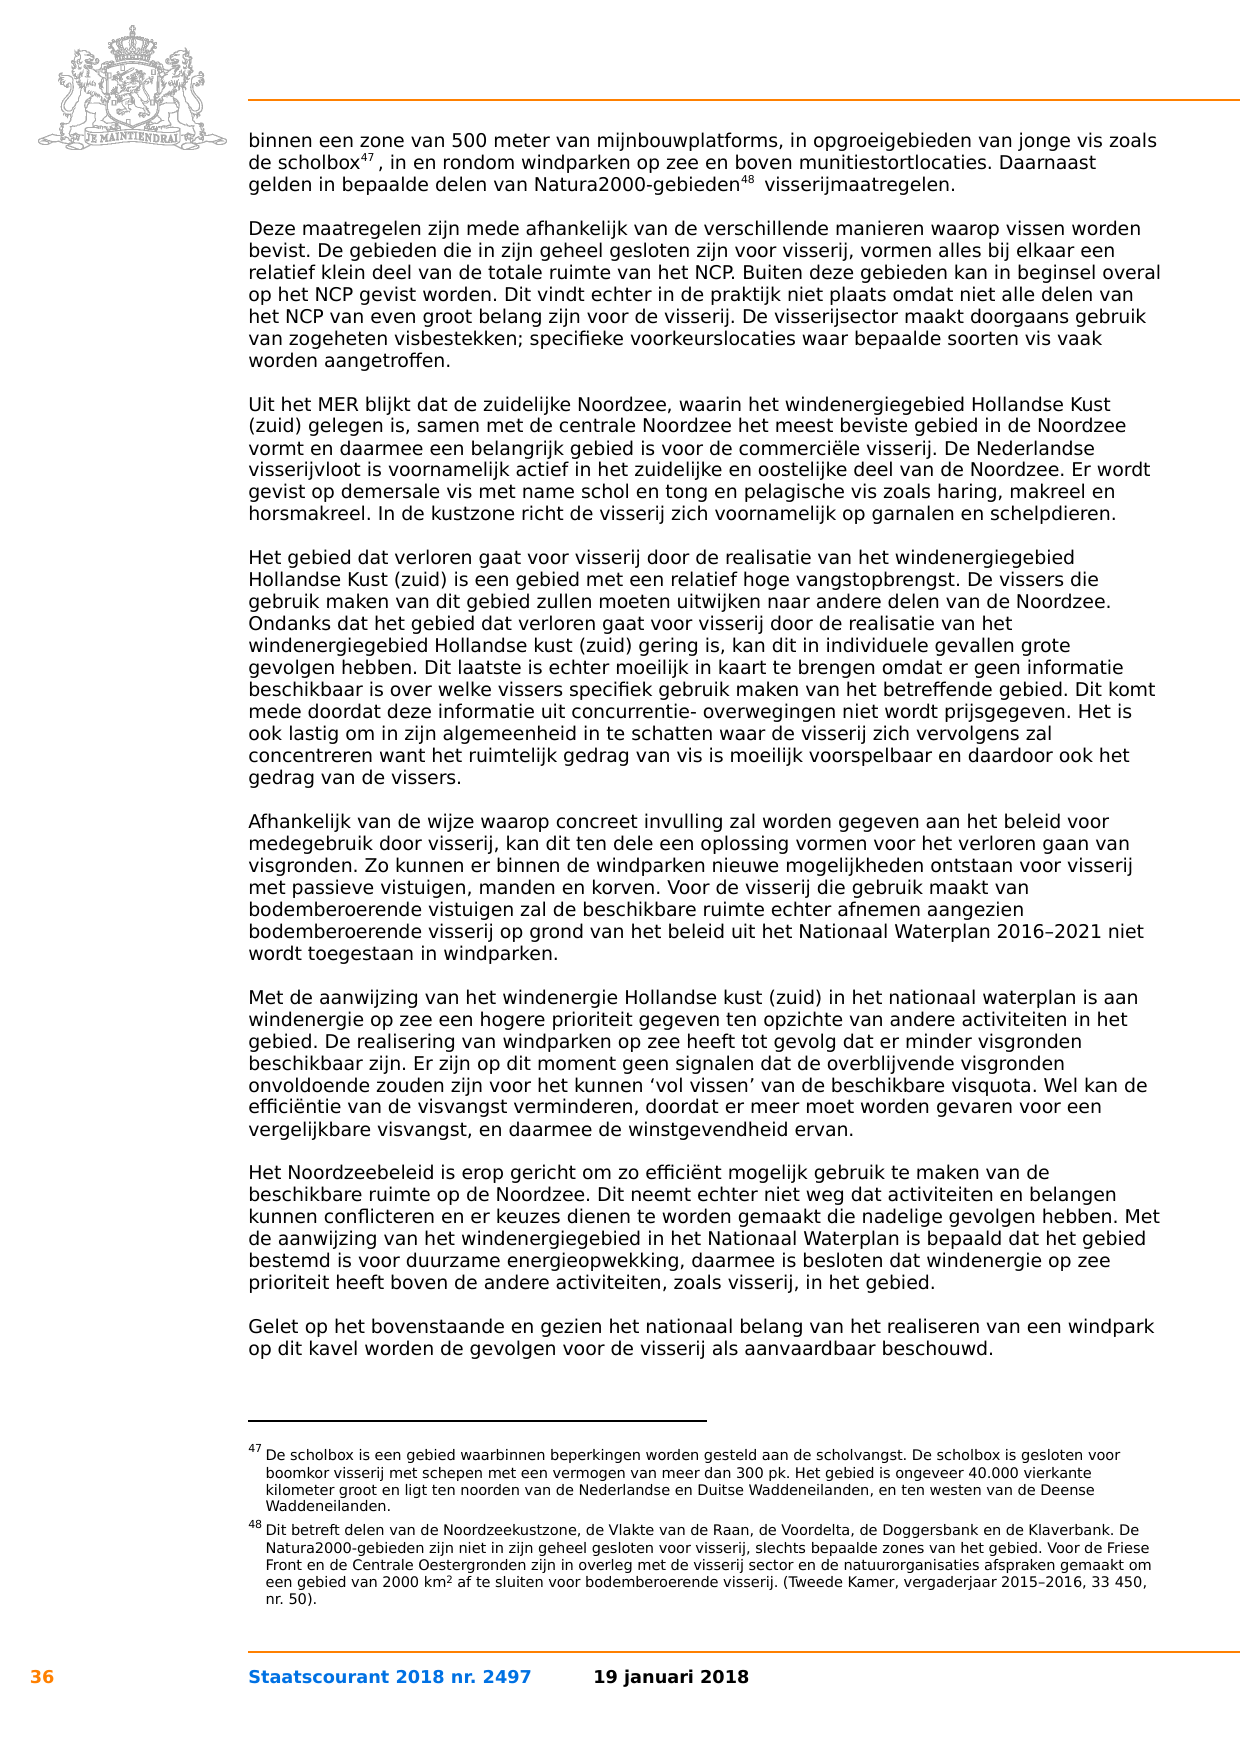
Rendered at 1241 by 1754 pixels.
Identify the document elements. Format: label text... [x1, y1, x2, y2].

text De scholbox is een gebied waarbinnen beperkingen worden gesteld aan de scholvangst. De scholbox is gesloten voor boomkor visserij met schepen met een vermogen van meer dan 300 pk. Het gebied is ongeveer 40.000 vierkante kilometer groot en ligt ten noorden van de Nederlandse en Duitse Waddeneilanden, en ten westen van de Deense Waddeneilanden. [248, 1443, 1163, 1515]
text Het gebied dat verloren gaat voor visserij door de realisatie van het windenergiegebied Hollandse Kust (zuid) is een gebied met een relatief hoge vangstopbrengst. De vissers die gebruik maken van dit gebied zullen moeten uitwijken naar andere delen van de Noordzee. Ondanks dat het gebied dat verloren gaat voor visserij door de realisatie van het windenergiegebied Hollandse kust (zuid) gering is, kan dit in individuele gevallen grote gevolgen hebben. Dit laatste is echter moeilijk in kaart te brengen omdat er geen informatie beschikbaar is over welke vissers specifiek gebruik maken van het betreffende gebied. Dit komt mede doordat deze informatie uit concurrentie- overwegingen niet wordt prijsgegeven. Het is ook lastig om in zijn algemeenheid in te schatten waar de visserij zich vervolgens zal concentreren want het ruimtelijk gedrag van vis is moeilijk voorspelbaar en daardoor ook het gedrag van de vissers. [248, 547, 1163, 789]
text Uit het MER blijkt dat de zuidelijke Noordzee, waarin het windenergiegebied Hollandse Kust (zuid) gelegen is, samen met de centrale Noordzee het meest beviste gebied in de Noordzee vormt en daarmee een belangrijk gebied is voor de commerciële visserij. De Nederlandse visserijvloot is voornamelijk actief in het zuidelijke en oostelijke deel van de Noordzee. Er wordt gevist op demersale vis met name schol en tong en pelagische vis zoals haring, makreel en horsmakreel. In de kustzone richt de visserij zich voornamelijk op garnalen en schelpdieren. [248, 393, 1163, 525]
text Met de aanwijzing van het windenergie Hollandse kust (zuid) in het nationaal waterplan is aan windenergie op zee een hogere prioriteit gegeven ten opzichte van andere activiteiten in het gebied. De realisering van windparken op zee heeft tot gevolg dat er minder visgronden beschikbaar zijn. Er zijn op dit moment geen signalen dat de overblijvende visgronden onvoldoende zouden zijn voor het kunnen ‘vol vissen’ van de beschikbare visquota. Wel kan de efficiëntie van de visvangst verminderen, doordat er meer moet worden gevaren voor een vergelijkbare visvangst, en daarmee de winstgevendheid ervan. [248, 987, 1163, 1140]
text binnen een zone van 500 meter van mijnbouwplatforms, in opgroeigebieden van jonge vis zoals de scholbox, in en rondom windparken op zee en boven munitiestortlocaties. Daarnaast gelden in bepaalde delen van Natura2000-gebieden visserijmaatregelen. [248, 130, 1163, 196]
text Afhankelijk van de wijze waarop concreet invulling zal worden gegeven aan het beleid voor medegebruik door visserij, kan dit ten dele een oplossing vormen voor het verloren gaan van visgronden. Zo kunnen er binnen de windparken nieuwe mogelijkheden ontstaan voor visserij met passieve vistuigen, manden en korven. Voor de visserij die gebruik maakt van bodemberoerende vistuigen zal de beschikbare ruimte echter afnemen aangezien bodemberoerende visserij op grond van het beleid uit het Nationaal Waterplan 2016–2021 niet wordt toegestaan in windparken. [248, 811, 1163, 965]
text Gelet op het bovenstaande en gezien het nationaal belang van het realiseren van een windpark op dit kavel worden de gevolgen voor de visserij als aanvaardbaar beschouwd. [248, 1316, 1163, 1360]
picture [38, 25, 227, 150]
text Deze maatregelen zijn mede afhankelijk van de verschillende manieren waarop vissen worden bevist. De gebieden die in zijn geheel gesloten zijn voor visserij, vormen alles bij elkaar een relatief klein deel van de totale ruimte van het NCP. Buiten deze gebieden kan in beginsel overal op het NCP gevist worden. Dit vindt echter in de praktijk niet plaats omdat niet alle delen van het NCP van even groot belang zijn voor de visserij. De visserijsector maakt doorgaans gebruik van zogeheten visbestekken; specifieke voorkeurslocaties waar bepaalde soorten vis vaak worden aangetroffen. [248, 218, 1163, 372]
text Dit betreft delen van de Noordzeekustzone, de Vlakte van de Raan, de Voordelta, de Doggersbank en de Klaverbank. De Natura2000-gebieden zijn niet in zijn geheel gesloten voor visserij, slechts bepaalde zones van het gebied. Voor de Friese Front en de Centrale Oestergronden zijn in overleg met de visserij sector en de natuurorganisaties afspraken gemaakt om een gebied van 2000 km2 af te sluiten voor bodemberoerende visserij. (Tweede Kamer, vergaderjaar 2015–2016, 33 450, nr. 50). [248, 1518, 1163, 1608]
text Het Noordzeebeleid is erop gericht om zo efficiënt mogelijk gebruik te maken van de beschikbare ruimte op de Noordzee. Dit neemt echter niet weg dat activiteiten en belangen kunnen conflicteren en er keuzes dienen te worden gemaakt die nadelige gevolgen hebben. Met de aanwijzing van het windenergiegebied in het Nationaal Waterplan is bepaald dat het gebied bestemd is voor duurzame energieopwekking, daarmee is besloten dat windenergie op zee prioriteit heeft boven de andere activiteiten, zoals visserij, in het gebied. [248, 1162, 1163, 1294]
